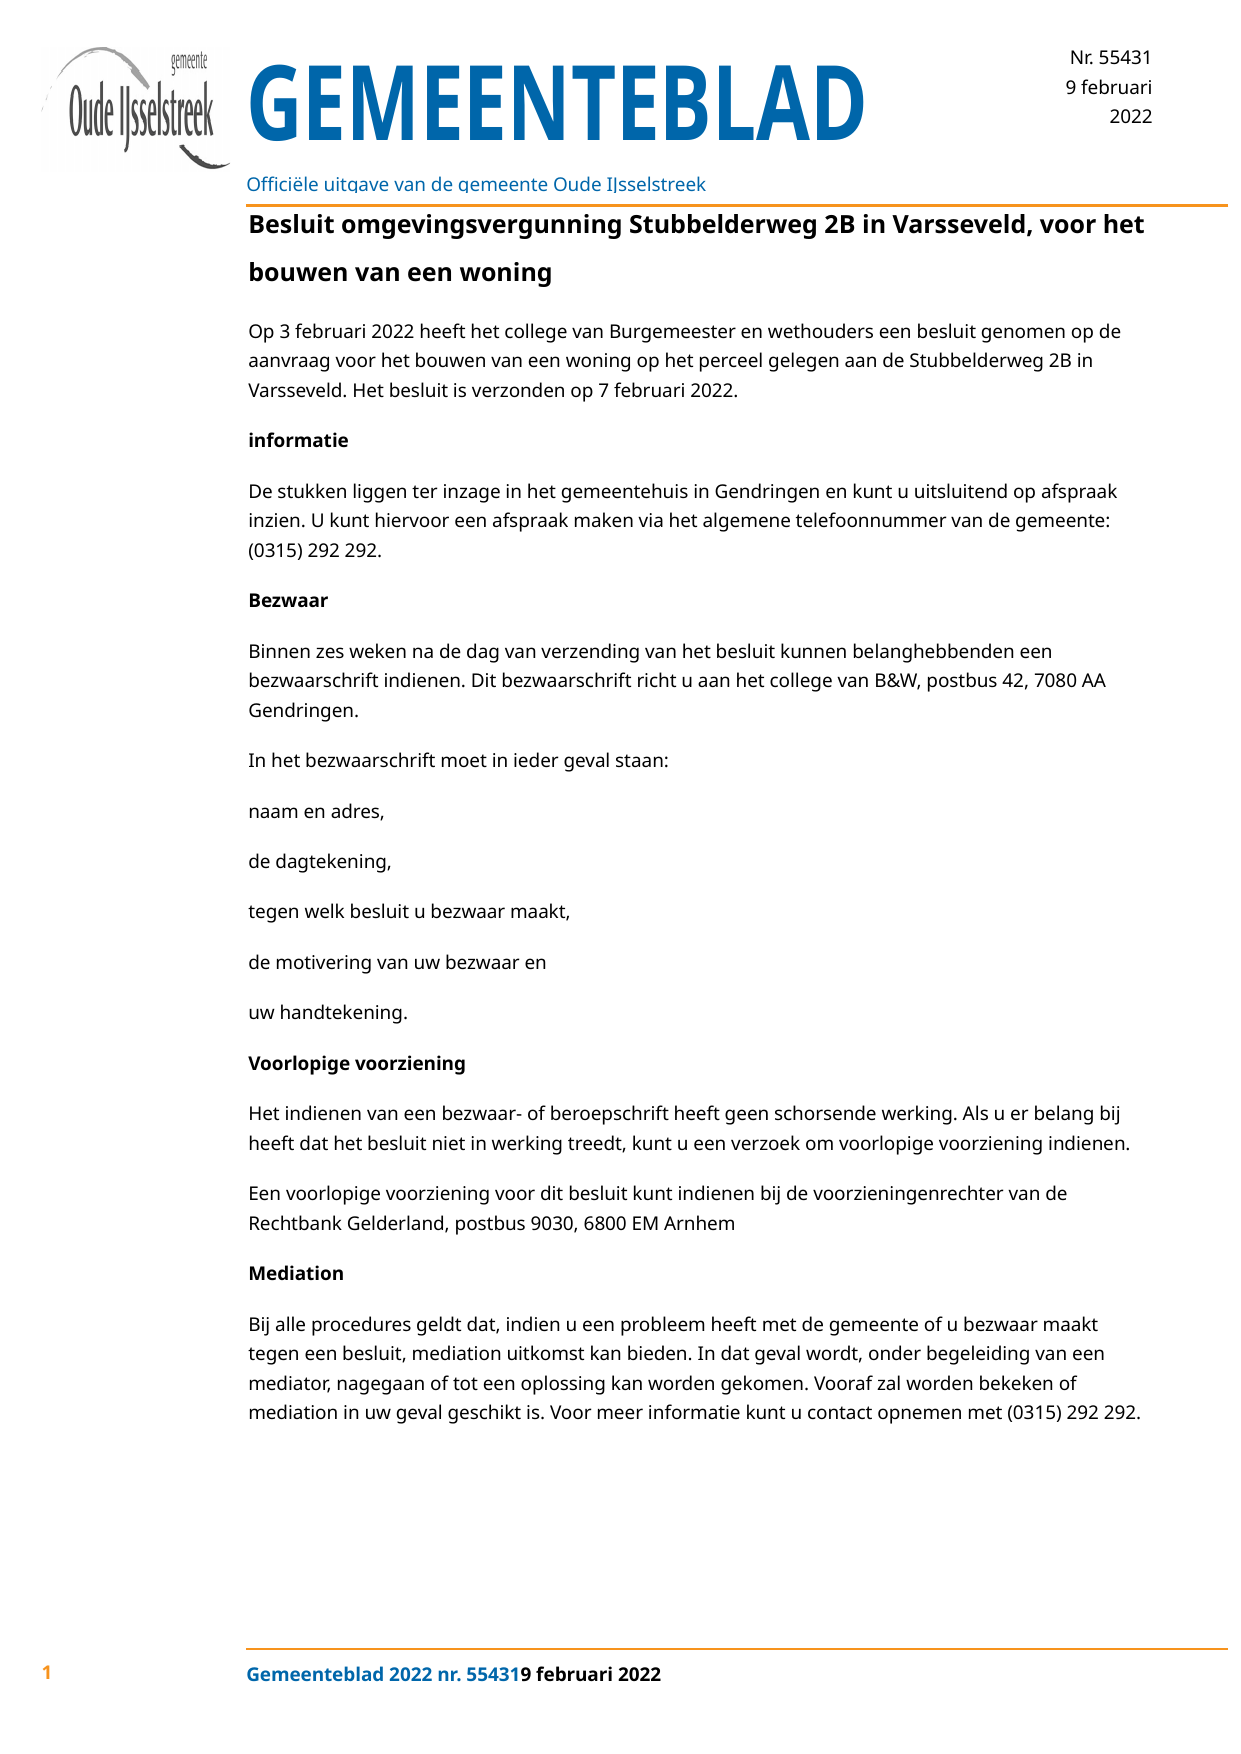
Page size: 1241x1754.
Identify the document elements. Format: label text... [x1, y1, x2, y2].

text De stukken liggen ter inzage in het gemeentehuis in Gendringen en kunt u uitsluitend op afspraak inzien. U kunt hiervoor een afspraak maken via het algemene telefoonnummer van de gemeente: (0315) 292 292. [248, 478, 1152, 563]
text Een voorlopige voorziening voor dit besluit kunt indienen bij de voorzieningenrechter van de Rechtbank Gelderland, postbus 9030, 6800 EM Arnhem [248, 1180, 1152, 1236]
text uw handtekening. [248, 999, 1152, 1025]
text In het bezwaarschrift moet in ieder geval staan: [248, 747, 1152, 773]
text de motivering van uw bezwaar en [248, 949, 1152, 975]
text Bezwaar [248, 587, 1152, 613]
text informatie [248, 427, 1152, 453]
text naam en adres, [248, 798, 1152, 824]
text Voorlopige voorziening [248, 1050, 1152, 1076]
text Besluit omgevingsvergunning Stubbelderweg 2B in Varsseveld, voor het bouwen van een woning [248, 207, 1152, 288]
text tegen welk besluit u bezwaar maakt, [248, 899, 1152, 924]
text Mediation [248, 1260, 1152, 1286]
text Binnen zes weken na de dag van verzending van het besluit kunnen belanghebbenden een bezwaarschrift indienen. Dit bezwaarschrift richt u aan het college van B&W, postbus 42, 7080 AA Gendringen. [248, 638, 1152, 723]
text Bij alle procedures geldt dat, indien u een probleem heeft met de gemeente of u bezwaar maakt tegen een besluit, mediation uitkomst kan bieden. In dat geval wordt, onder begeleiding van een mediator, nagegaan of tot een oplossing kan worden gekomen. Vooraf zal worden bekeken of mediation in uw geval geschikt is. Voor meer informatie kunt u contact opnemen met (0315) 292 292. [248, 1311, 1152, 1425]
text de dagtekening, [248, 848, 1152, 874]
text Op 3 februari 2022 heeft het college van Burgemeester en wethouders een besluit genomen op de aanvraag voor het bouwen van een woning op het perceel gelegen aan de Stubbelderweg 2B in Varsseveld. Het besluit is verzonden op 7 februari 2022. [248, 318, 1152, 403]
text Het indienen van een bezwaar- of beroepschrift heeft geen schorsende werking. Als u er belang bij heeft dat het besluit niet in werking treedt, kunt u een verzoek om voorlopige voorziening indienen. [248, 1100, 1152, 1156]
picture [41, 47, 231, 172]
